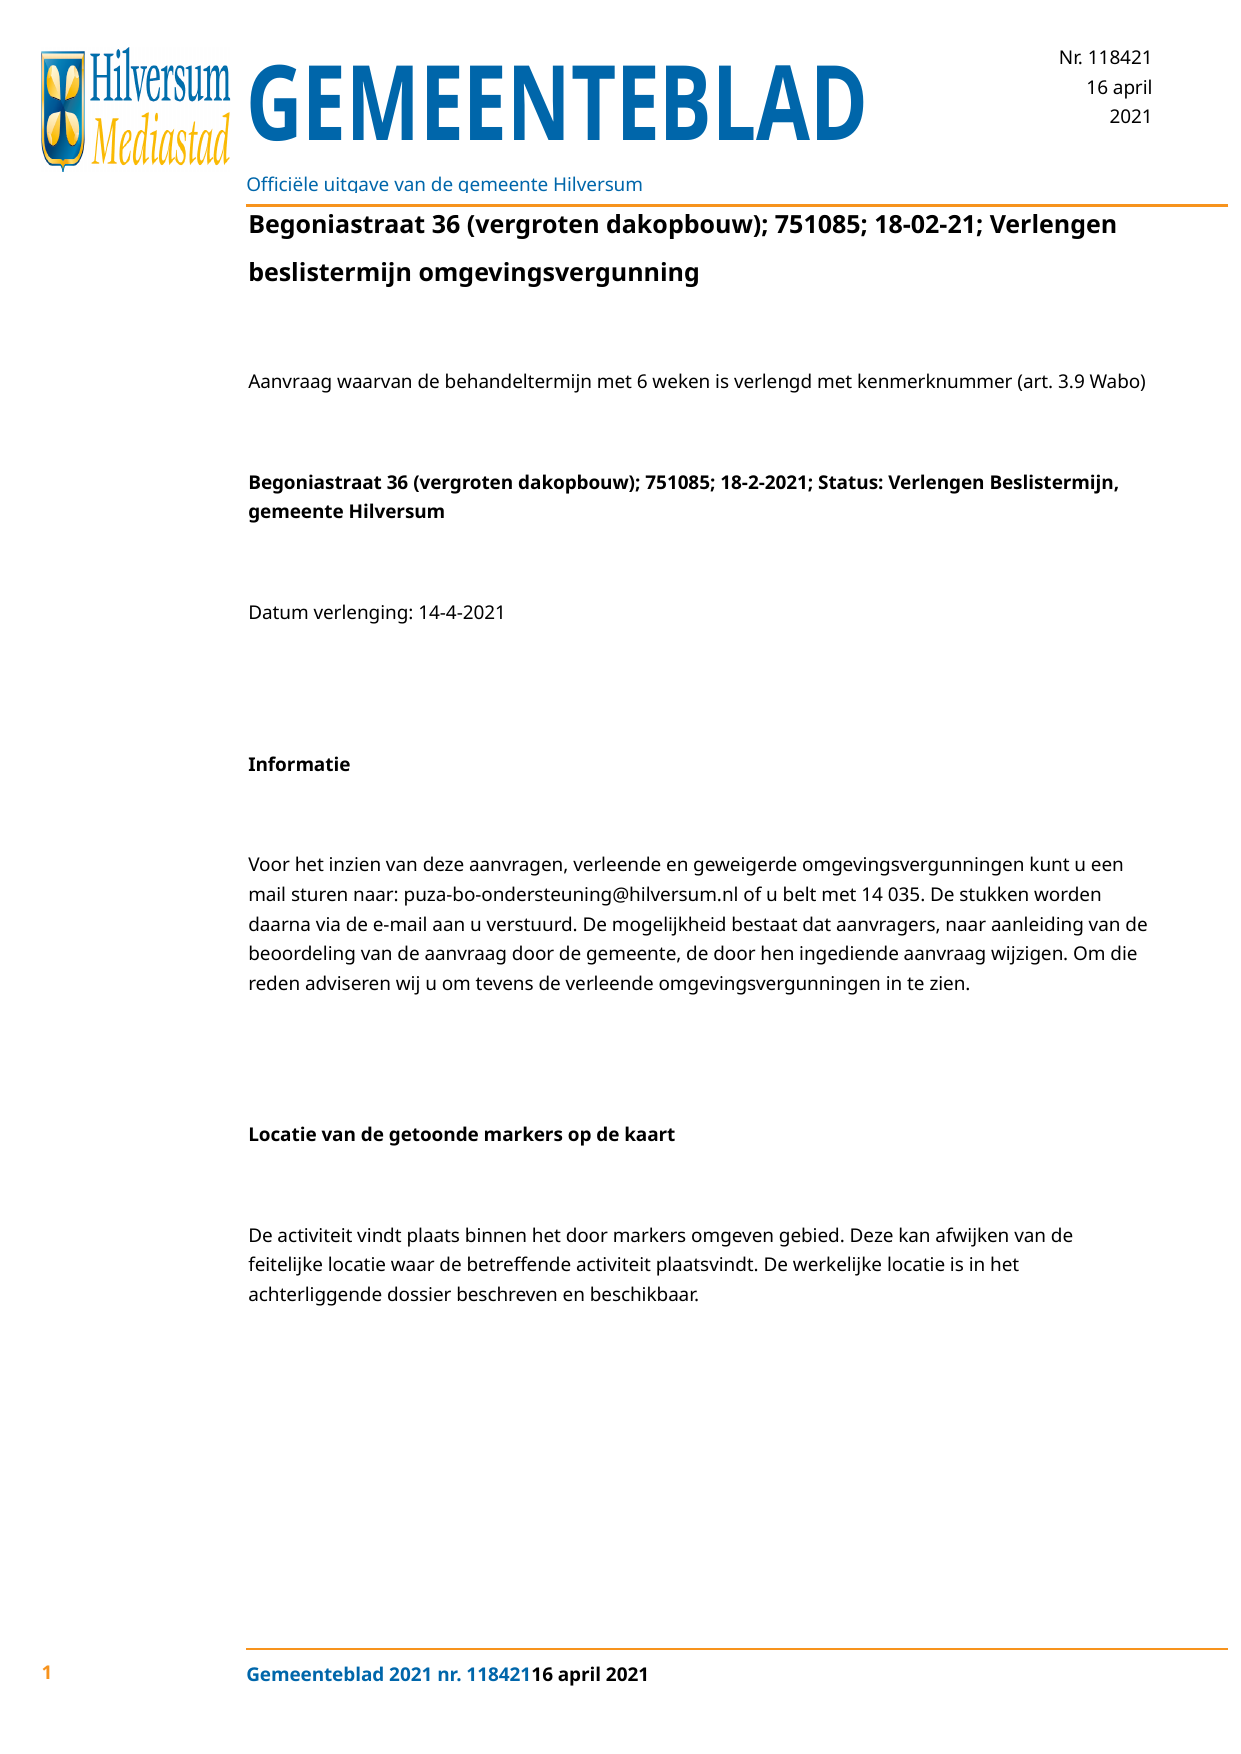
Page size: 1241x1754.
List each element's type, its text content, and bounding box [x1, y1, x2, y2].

text De activiteit vindt plaats binnen het door markers omgeven gebied. Deze kan afwijken van de feitelijke locatie waar de betreffende activiteit plaatsvindt. De werkelijke locatie is in het achterliggende dossier beschreven en beschikbaar. [248, 1222, 1152, 1307]
text Begoniastraat 36 (vergroten dakopbouw); 751085; 18-2-2021; Status: Verlengen Beslistermijn, gemeente Hilversum [248, 469, 1152, 524]
text Aanvraag waarvan de behandeltermijn met 6 weken is verlengd met kenmerknummer (art. 3.9 Wabo) [248, 368, 1152, 394]
text Datum verlenging: 14-4-2021 [248, 599, 1152, 625]
text Informatie [248, 751, 1152, 777]
text Voor het inzien van deze aanvragen, verleende en geweigerde omgevingsvergunningen kunt u een mail sturen naar: puza-bo-ondersteuning@hilversum.nl of u belt met 14 035. De stukken worden daarna via de e-mail aan u verstuurd. De mogelijkheid bestaat dat aanvragers, naar aanleiding van de beoordeling van de aanvraag door de gemeente, de door hen ingediende aanvraag wijzigen. Om die reden adviseren wij u om tevens de verleende omgevingsvergunningen in te zien. [248, 852, 1152, 996]
picture [41, 47, 231, 172]
text Begoniastraat 36 (vergroten dakopbouw); 751085; 18-02-21; Verlengen beslistermijn omgevingsvergunning [248, 207, 1152, 288]
text Locatie van de getoonde markers op de kaart [248, 1121, 1152, 1147]
